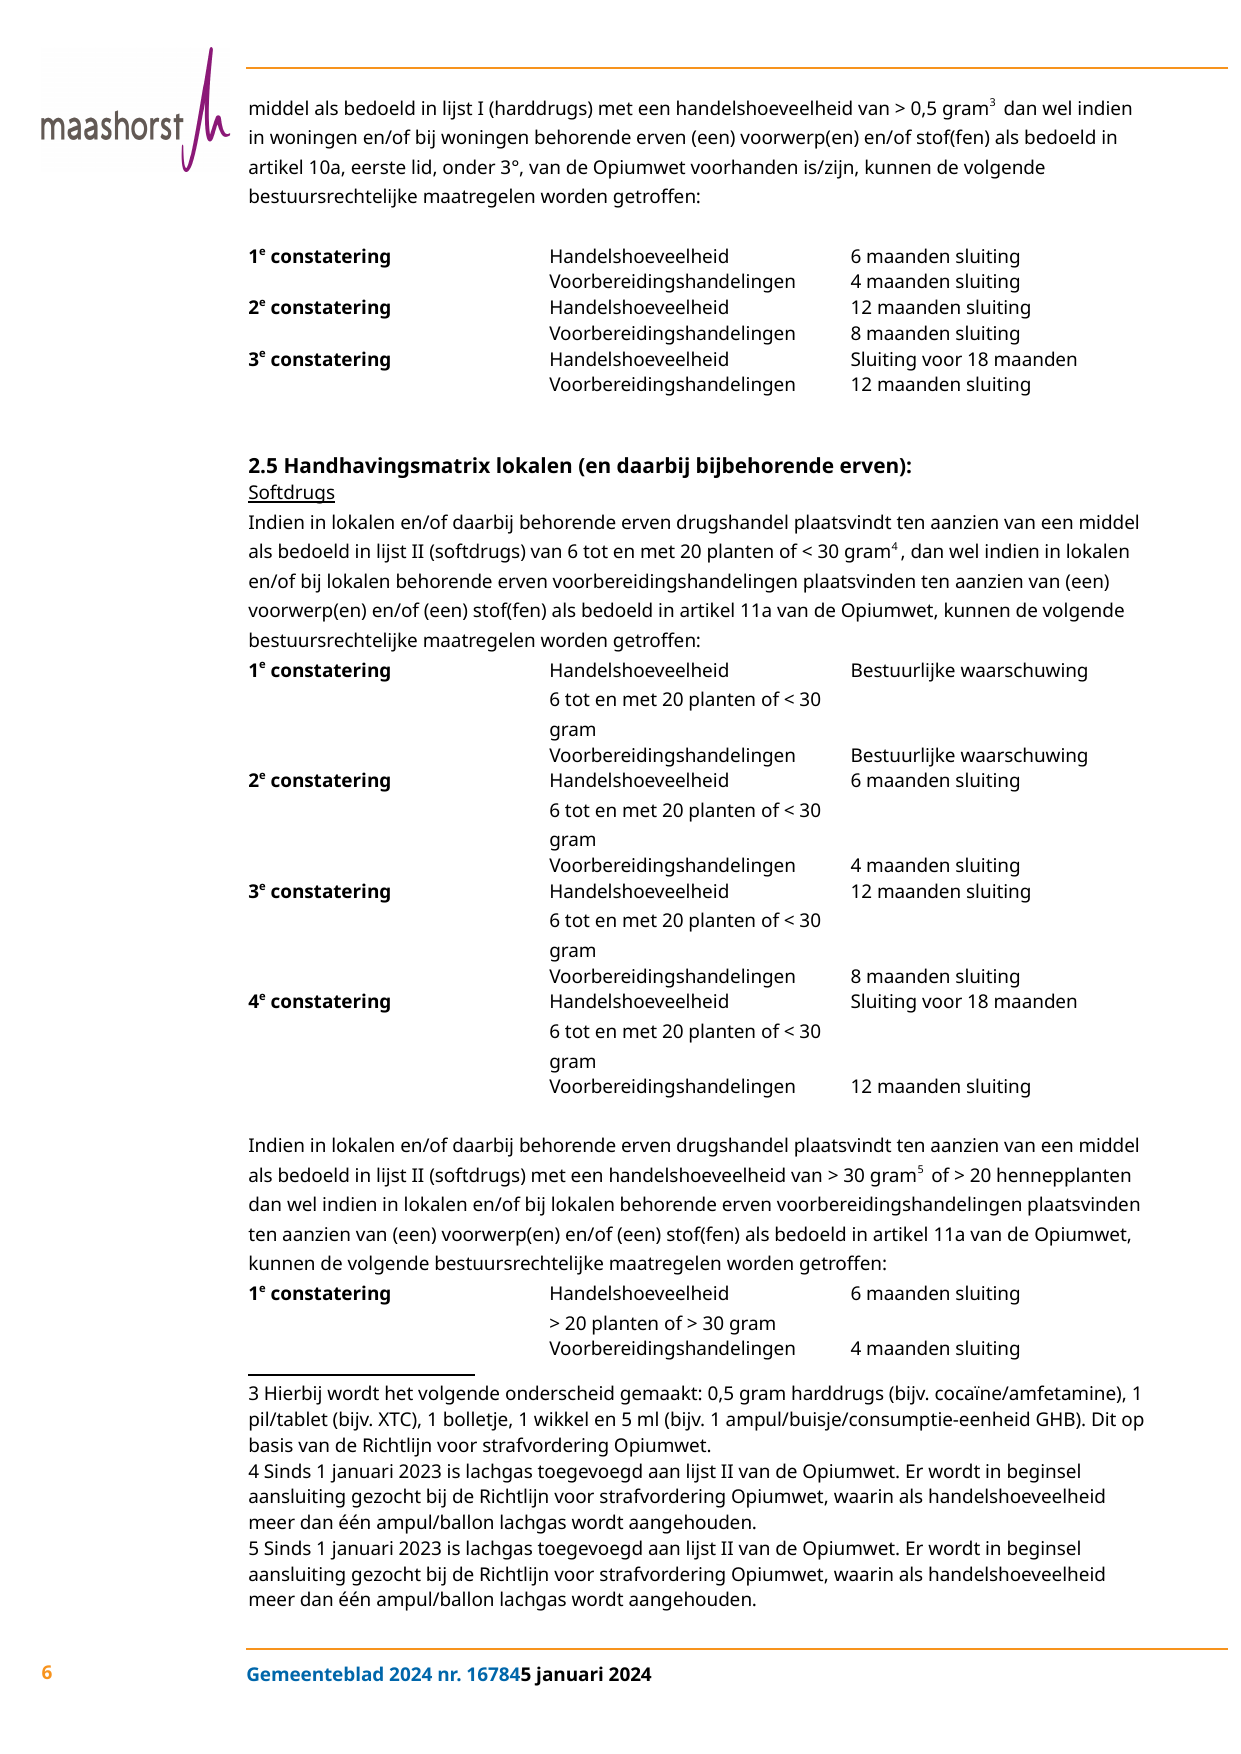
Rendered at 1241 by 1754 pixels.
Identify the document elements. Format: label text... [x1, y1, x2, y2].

text Softdrugs [248, 479, 1152, 505]
table_cell 12 maanden sluiting [850, 294, 1152, 320]
table_cell 8 maanden sluiting [850, 963, 1152, 989]
table_cell [248, 742, 549, 767]
table_cell [248, 853, 549, 878]
table_cell Handelshoeveelheid 6 tot en met 20 planten of < 30 gram [549, 878, 850, 963]
table_cell 12 maanden sluiting [850, 1074, 1152, 1099]
table_cell Voorbereidingshandelingen [549, 853, 850, 878]
table_cell 8 maanden sluiting [850, 320, 1152, 346]
table_cell 4 maanden sluiting [850, 269, 1152, 294]
table_header 1e constatering [248, 243, 549, 268]
table_cell Voorbereidingshandelingen [549, 742, 850, 767]
text 2.5 Handhavingsmatrix lokalen (en daarbij bijbehorende erven): [248, 451, 1152, 479]
table_cell 4 maanden sluiting [850, 853, 1152, 878]
table_cell Handelshoeveelheid 6 tot en met 20 planten of < 30 gram [549, 989, 850, 1074]
table_cell 3e constatering [248, 878, 549, 963]
text Sinds 1 januari 2023 is lachgas toegevoegd aan lijst II van de Opiumwet. Er wordt in beginsel aansluiting gezocht bij de Richtlijn voor strafvordering Opiumwet, waarin als handelshoeveelheid meer dan één ampul/ballon lachgas wordt aangehouden. [248, 1458, 1152, 1535]
table_cell Voorbereidingshandelingen [549, 1336, 850, 1361]
table_cell 12 maanden sluiting [850, 371, 1152, 397]
table_header Handelshoeveelheid > 20 planten of > 30 gram [549, 1280, 850, 1336]
table_cell Handelshoeveelheid 6 tot en met 20 planten of < 30 gram [549, 768, 850, 852]
table_cell [248, 371, 549, 397]
text Hierbij wordt het volgende onderscheid gemaakt: 0,5 gram harddrugs (bijv. cocaïne/amfetamine), 1 pil/tablet (bijv. XTC), 1 bolletje, 1 wikkel en 5 ml (bijv. 1 ampul/buisje/consumptie-eenheid GHB). Dit op basis van de Richtlijn voor strafvordering Opiumwet. [248, 1381, 1152, 1458]
table_cell 12 maanden sluiting [850, 878, 1152, 963]
table_cell 4 maanden sluiting [850, 1336, 1152, 1361]
table_cell [248, 320, 549, 346]
table_header 1e constatering [248, 1280, 549, 1336]
text middel als bedoeld in lijst I (harddrugs) met een handelshoeveelheid van > 0,5 gram dan wel indien in woningen en/of bij woningen behorende erven (een) voorwerp(en) en/of stof(fen) als bedoeld in artikel 10a, eerste lid, onder 3°, van de Opiumwet voorhanden is/zijn, kunnen de volgende bestuursrechtelijke maatregelen worden getroffen: [248, 95, 1152, 209]
text Indien in lokalen en/of daarbij behorende erven drugshandel plaatsvindt ten aanzien van een middel als bedoeld in lijst II (softdrugs) van 6 tot en met 20 planten of < 30 gram, dan wel indien in lokalen en/of bij lokalen behorende erven voorbereidingshandelingen plaatsvinden ten aanzien van (een) voorwerp(en) en/of (een) stof(fen) als bedoeld in artikel 11a van de Opiumwet, kunnen de volgende bestuursrechtelijke maatregelen worden getroffen: [248, 509, 1152, 653]
table_cell [248, 963, 549, 989]
table_cell 2e constatering [248, 768, 549, 852]
table_header 6 maanden sluiting [850, 243, 1152, 268]
table_header Handelshoeveelheid 6 tot en met 20 planten of < 30 gram [549, 657, 850, 742]
text Sinds 1 januari 2023 is lachgas toegevoegd aan lijst II van de Opiumwet. Er wordt in beginsel aansluiting gezocht bij de Richtlijn voor strafvordering Opiumwet, waarin als handelshoeveelheid meer dan één ampul/ballon lachgas wordt aangehouden. [248, 1535, 1152, 1612]
table_cell 4e constatering [248, 989, 549, 1074]
table_header 1e constatering [248, 657, 549, 742]
table_cell [248, 1336, 549, 1361]
table_header Bestuurlijke waarschuwing [850, 657, 1152, 742]
table_cell Sluiting voor 18 maanden [850, 989, 1152, 1074]
table_cell Voorbereidingshandelingen [549, 269, 850, 294]
table_cell [248, 269, 549, 294]
table_header Handelshoeveelheid [549, 243, 850, 268]
table_cell 2e constatering [248, 294, 549, 320]
table_cell 3e constatering [248, 346, 549, 371]
table_cell Voorbereidingshandelingen [549, 963, 850, 989]
table_cell 6 maanden sluiting [850, 768, 1152, 852]
table_header 6 maanden sluiting [850, 1280, 1152, 1336]
table_cell Bestuurlijke waarschuwing [850, 742, 1152, 767]
table_cell Voorbereidingshandelingen [549, 1074, 850, 1099]
picture [41, 47, 231, 172]
table_cell Handelshoeveelheid [549, 346, 850, 371]
table_cell Sluiting voor 18 maanden [850, 346, 1152, 371]
table_cell Handelshoeveelheid [549, 294, 850, 320]
text Indien in lokalen en/of daarbij behorende erven drugshandel plaatsvindt ten aanzien van een middel als bedoeld in lijst II (softdrugs) met een handelshoeveelheid van > 30 gram of > 20 hennepplanten dan wel indien in lokalen en/of bij lokalen behorende erven voorbereidingshandelingen plaatsvinden ten aanzien van (een) voorwerp(en) en/of (een) stof(fen) als bedoeld in artikel 11a van de Opiumwet, kunnen de volgende bestuursrechtelijke maatregelen worden getroffen: [248, 1132, 1152, 1276]
table_cell [248, 1074, 549, 1099]
table_cell Voorbereidingshandelingen [549, 320, 850, 346]
table_cell Voorbereidingshandelingen [549, 371, 850, 397]
